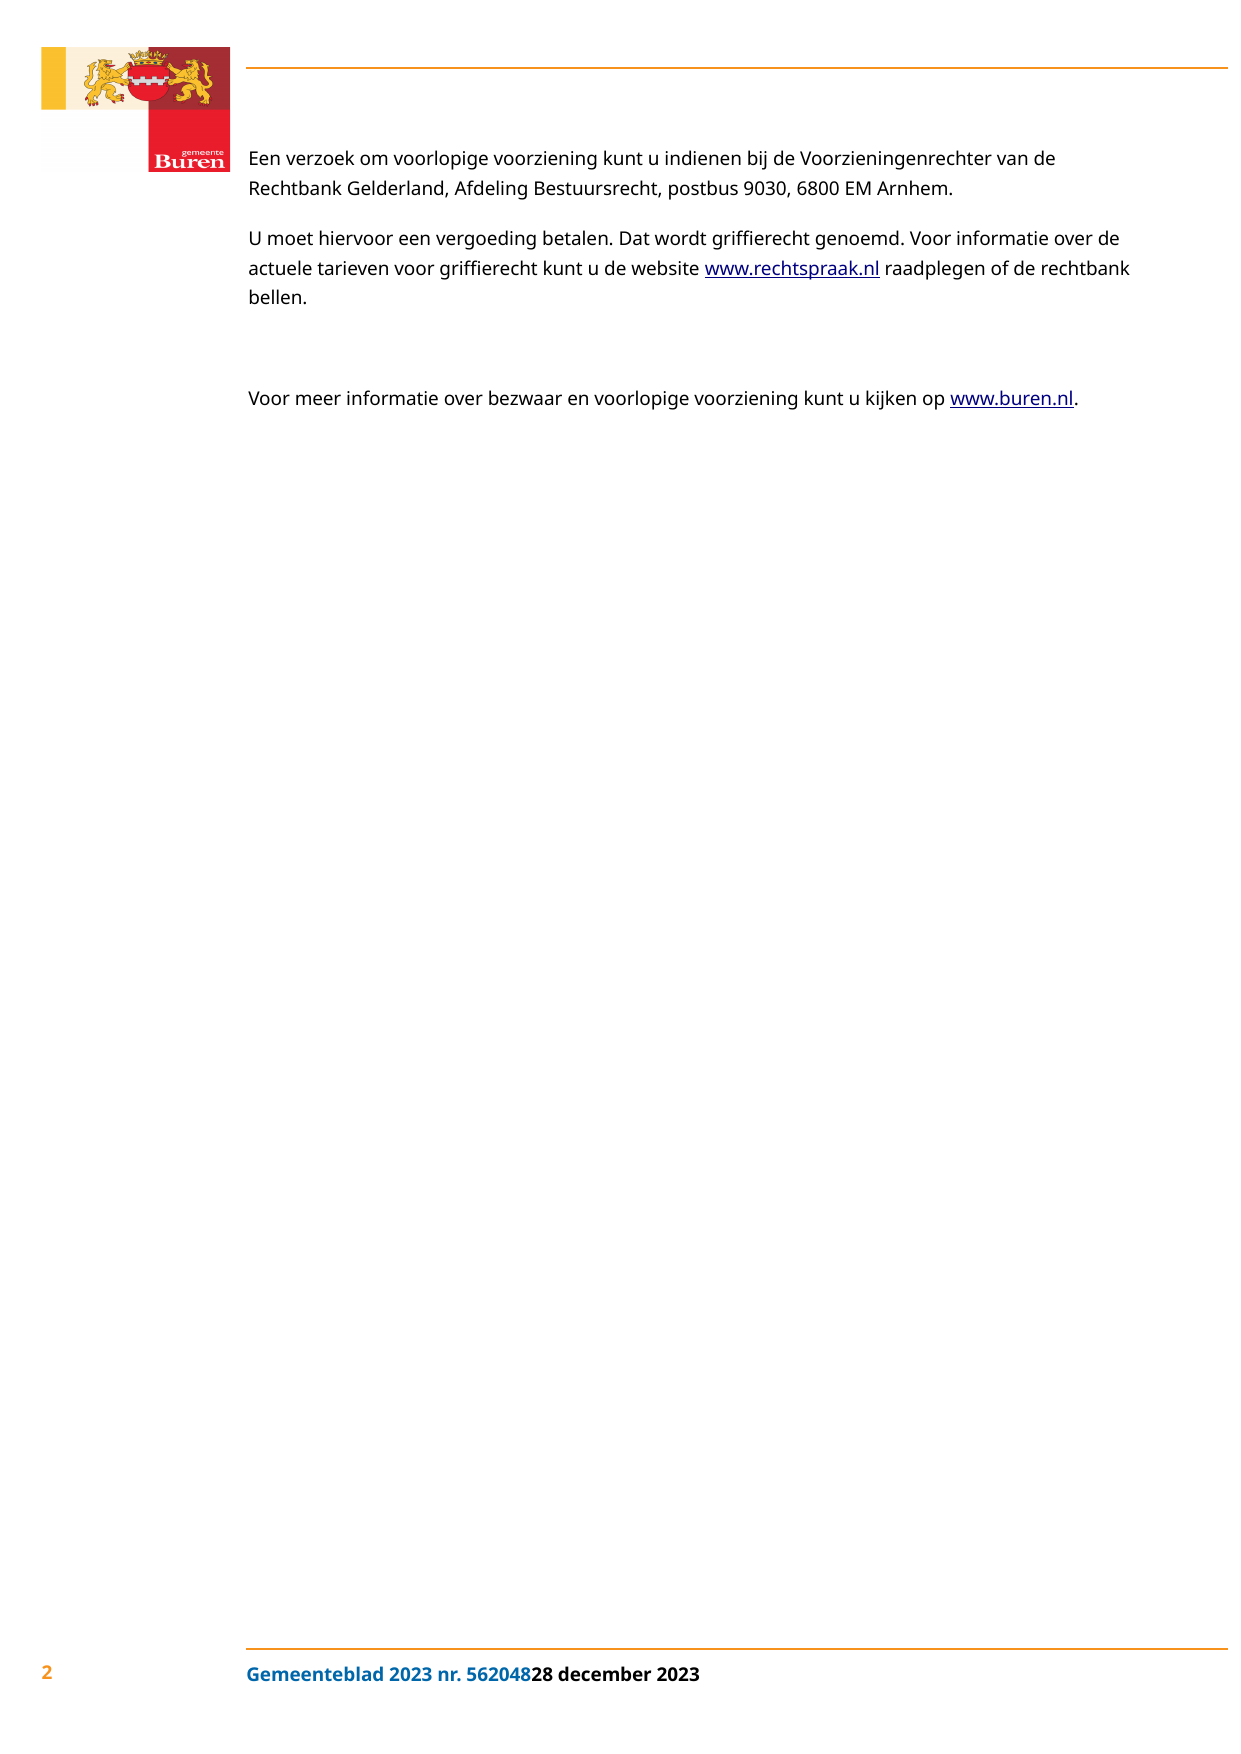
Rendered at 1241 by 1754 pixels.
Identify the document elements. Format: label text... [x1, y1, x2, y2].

text Een verzoek om voorlopige voorziening kunt u indienen bij de Voorzieningenrechter van de Rechtbank Gelderland, Afdeling Bestuursrecht, postbus 9030, 6800 EM Arnhem. [248, 145, 1152, 201]
picture [41, 47, 231, 172]
text Voor meer informatie over bezwaar en voorlopige voorziening kunt u kijken op www.buren.nl. [248, 385, 1152, 411]
text U moet hiervoor een vergoeding betalen. Dat wordt griffierecht genoemd. Voor informatie over de actuele tarieven voor griffierecht kunt u de website www.rechtspraak.nl raadplegen of de rechtbank bellen. [248, 225, 1152, 310]
